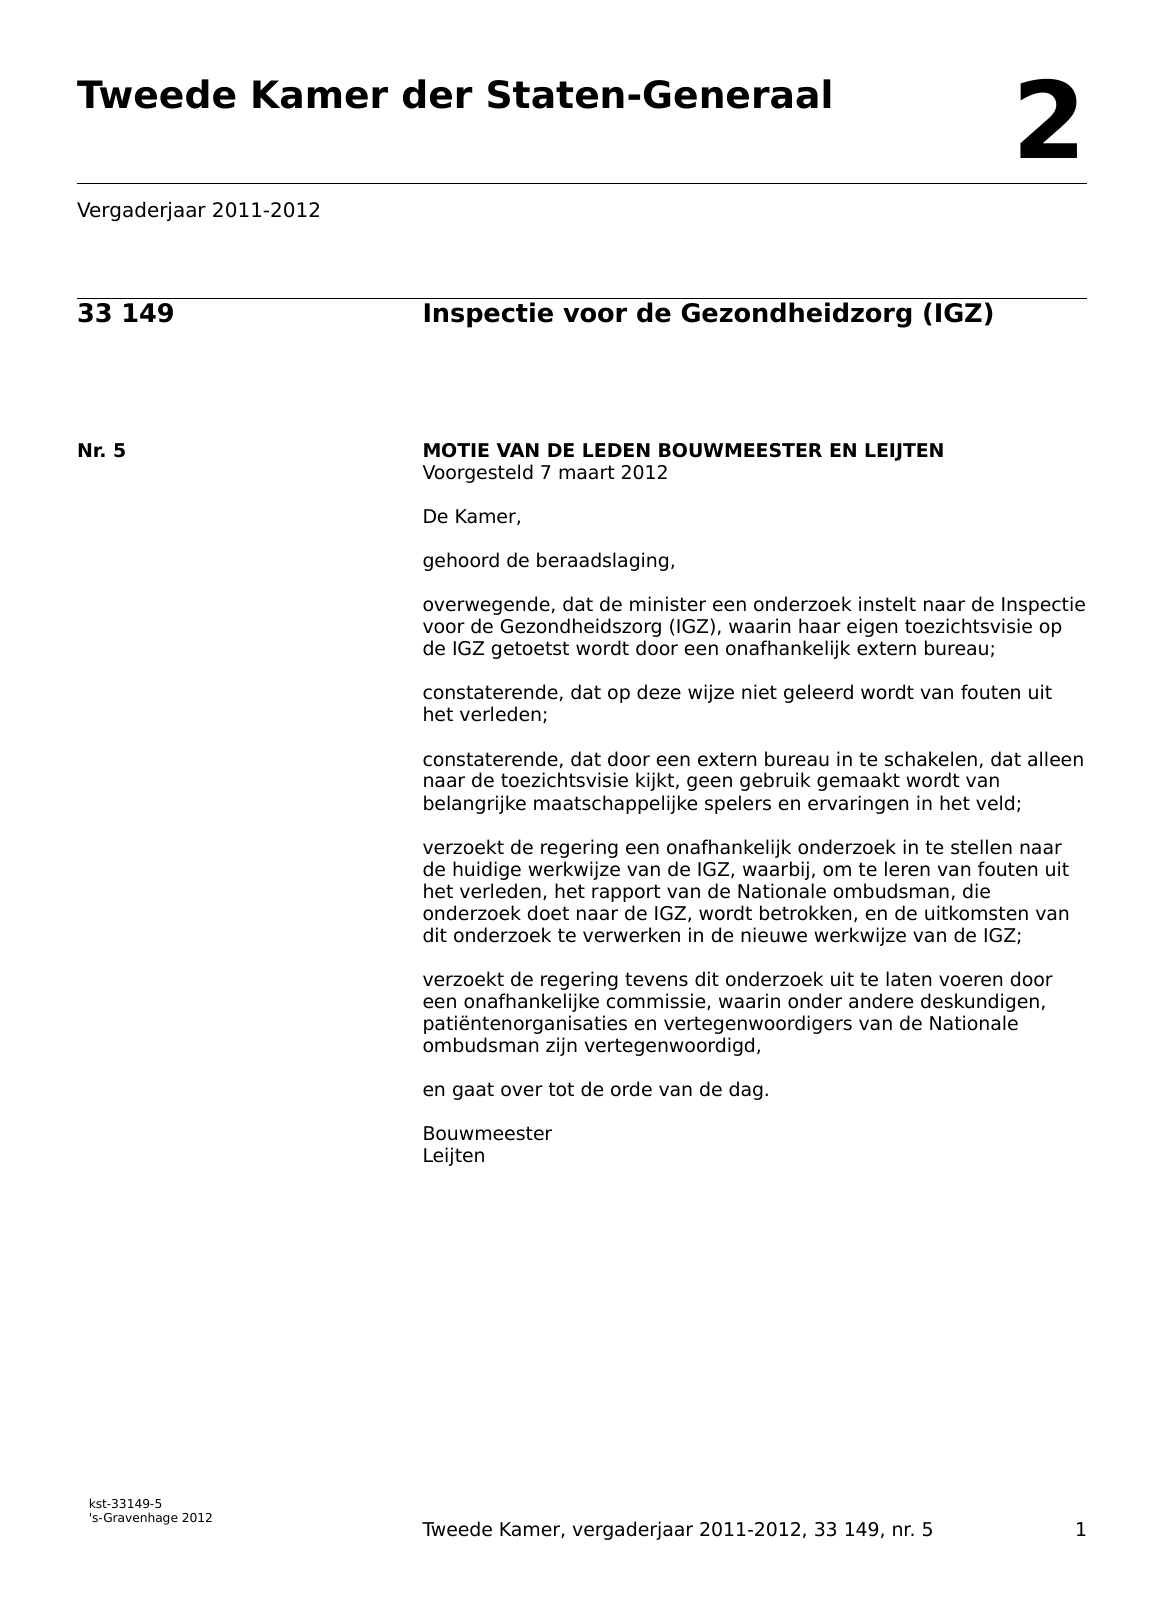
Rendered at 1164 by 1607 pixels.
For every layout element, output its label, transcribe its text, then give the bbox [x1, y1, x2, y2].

text Leijten [422, 1145, 1087, 1167]
text Voorgesteld 7 maart 2012 [422, 462, 1087, 484]
text De Kamer, [422, 506, 1087, 528]
text verzoekt de regering een onafhankelijk onderzoek in te stellen naar de huidige werkwijze van de IGZ, waarbij, om te leren van fouten uit het verleden, het rapport van de Nationale ombudsman, die onderzoek doet naar de IGZ, wordt betrokken, en de uitkomsten van dit onderzoek te verwerken in de nieuwe werkwijze van de IGZ; [422, 837, 1087, 946]
text 's-Gravenhage 2012 [88, 1511, 323, 1525]
table_header 2 [886, 59, 1087, 183]
text overwegende, dat de minister een onderzoek instelt naar de Inspectie voor de Gezondheidszorg (IGZ), waarin haar eigen toezichtsvisie op de IGZ getoetst wordt door een onafhankelijk extern bureau; [422, 594, 1087, 660]
subtitle 33 149 Inspectie voor de Gezondheidzorg (IGZ) [77, 299, 1087, 329]
text en gaat over tot de orde van de dag. [422, 1079, 1087, 1101]
subtitle Nr. 5 MOTIE VAN DE LEDEN BOUWMEESTER EN LEIJTEN [77, 440, 1087, 462]
text Bouwmeester [422, 1123, 1087, 1145]
text kst-33149-5 [88, 1497, 323, 1511]
table_header Tweede Kamer der Staten-Generaal [77, 59, 886, 183]
text constaterende, dat door een extern bureau in te schakelen, dat alleen naar de toezichtsvisie kijkt, geen gebruik gemaakt wordt van belangrijke maatschappelijke spelers en ervaringen in het veld; [422, 748, 1087, 814]
text verzoekt de regering tevens dit onderzoek uit te laten voeren door een onafhankelijke commissie, waarin onder andere deskundigen, patiëntenorganisaties en vertegenwoordigers van de Nationale ombudsman zijn vertegenwoordigd, [422, 969, 1087, 1057]
table_cell Vergaderjaar 2011-2012 [77, 184, 1087, 298]
text constaterende, dat op deze wijze niet geleerd wordt van fouten uit het verleden; [422, 682, 1087, 726]
text gehoord de beraadslaging, [422, 550, 1087, 572]
